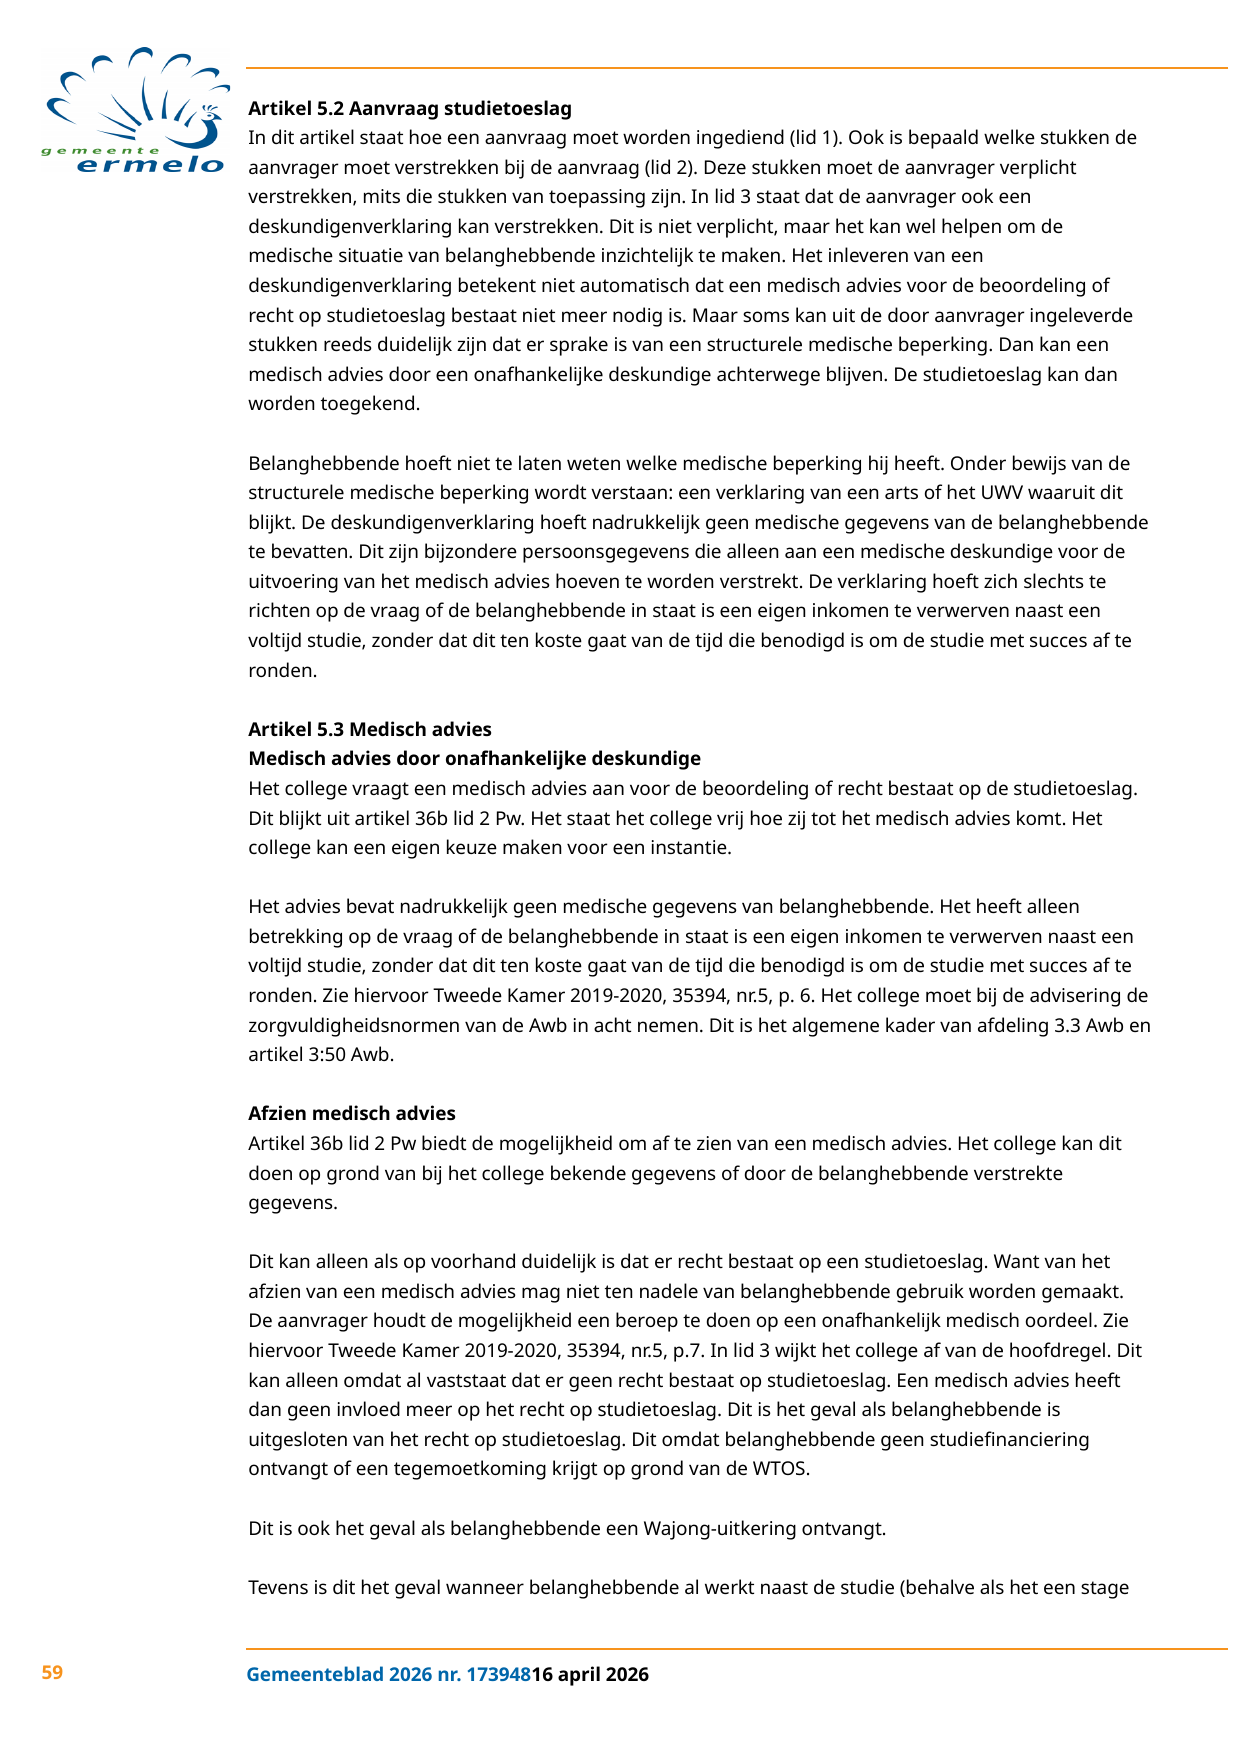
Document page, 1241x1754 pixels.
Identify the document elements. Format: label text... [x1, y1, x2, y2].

text Medisch advies door onafhankelijke deskundige [248, 746, 1152, 771]
text Artikel 5.3 Medisch advies [248, 716, 1152, 742]
text Belanghebbende hoeft niet te laten weten welke medische beperking hij heeft. Onder bewijs van de structurele medische beperking wordt verstaan: een verklaring van een arts of het UWV waaruit dit blijkt. De deskundigenverklaring hoeft nadrukkelijk geen medische gegevens van de belanghebbende te bevatten. Dit zijn bijzondere persoonsgegevens die alleen aan een medische deskundige voor de uitvoering van het medisch advies hoeven te worden verstrekt. De verklaring hoeft zich slechts te richten op de vraag of de belanghebbende in staat is een eigen inkomen te verwerven naast een voltijd studie, zonder dat dit ten koste gaat van de tijd die benodigd is om de studie met succes af te ronden. [248, 450, 1152, 683]
text Dit is ook het geval als belanghebbende een Wajong-uitkering ontvangt. [248, 1515, 1152, 1541]
picture [41, 47, 231, 172]
text Artikel 5.2 Aanvraag studietoeslag [248, 95, 1152, 121]
text Het advies bevat nadrukkelijk geen medische gegevens van belanghebbende. Het heeft alleen betrekking op de vraag of de belanghebbende in staat is een eigen inkomen te verwerven naast een voltijd studie, zonder dat dit ten koste gaat van de tijd die benodigd is om de studie met succes af te ronden. Zie hiervoor Tweede Kamer 2019-2020, 35394, nr.5, p. 6. Het college moet bij de advisering de zorgvuldigheidsnormen van de Awb in acht nemen. Dit is het algemene kader van afdeling 3.3 Awb en artikel 3:50 Awb. [248, 893, 1152, 1067]
text Het college vraagt een medisch advies aan voor de beoordeling of recht bestaat op de studietoeslag. Dit blijkt uit artikel 36b lid 2 Pw. Het staat het college vrij hoe zij tot het medisch advies komt. Het college kan een eigen keuze maken voor een instantie. [248, 775, 1152, 860]
text Afzien medisch advies [248, 1101, 1152, 1126]
text Artikel 36b lid 2 Pw biedt de mogelijkheid om af te zien van een medisch advies. Het college kan dit doen op grond van bij het college bekende gegevens of door de belanghebbende verstrekte gegevens. [248, 1130, 1152, 1215]
text Tevens is dit het geval wanneer belanghebbende al werkt naast de studie (behalve als het een stage [248, 1574, 1152, 1600]
text In dit artikel staat hoe een aanvraag moet worden ingediend (lid 1). Ook is bepaald welke stukken de aanvrager moet verstrekken bij de aanvraag (lid 2). Deze stukken moet de aanvrager verplicht verstrekken, mits die stukken van toepassing zijn. In lid 3 staat dat de aanvrager ook een deskundigenverklaring kan verstrekken. Dit is niet verplicht, maar het kan wel helpen om de medische situatie van belanghebbende inzichtelijk te maken. Het inleveren van een deskundigenverklaring betekent niet automatisch dat een medisch advies voor de beoordeling of recht op studietoeslag bestaat niet meer nodig is. Maar soms kan uit de door aanvrager ingeleverde stukken reeds duidelijk zijn dat er sprake is van een structurele medische beperking. Dan kan een medisch advies door een onafhankelijke deskundige achterwege blijven. De studietoeslag kan dan worden toegekend. [248, 124, 1152, 416]
text Dit kan alleen als op voorhand duidelijk is dat er recht bestaat op een studietoeslag. Want van het afzien van een medisch advies mag niet ten nadele van belanghebbende gebruik worden gemaakt. De aanvrager houdt de mogelijkheid een beroep te doen op een onafhankelijk medisch oordeel. Zie hiervoor Tweede Kamer 2019-2020, 35394, nr.5, p.7. In lid 3 wijkt het college af van de hoofdregel. Dit kan alleen omdat al vaststaat dat er geen recht bestaat op studietoeslag. Een medisch advies heeft dan geen invloed meer op het recht op studietoeslag. Dit is het geval als belanghebbende is uitgesloten van het recht op studietoeslag. Dit omdat belanghebbende geen studiefinanciering ontvangt of een tegemoetkoming krijgt op grond van de WTOS. [248, 1248, 1152, 1481]
